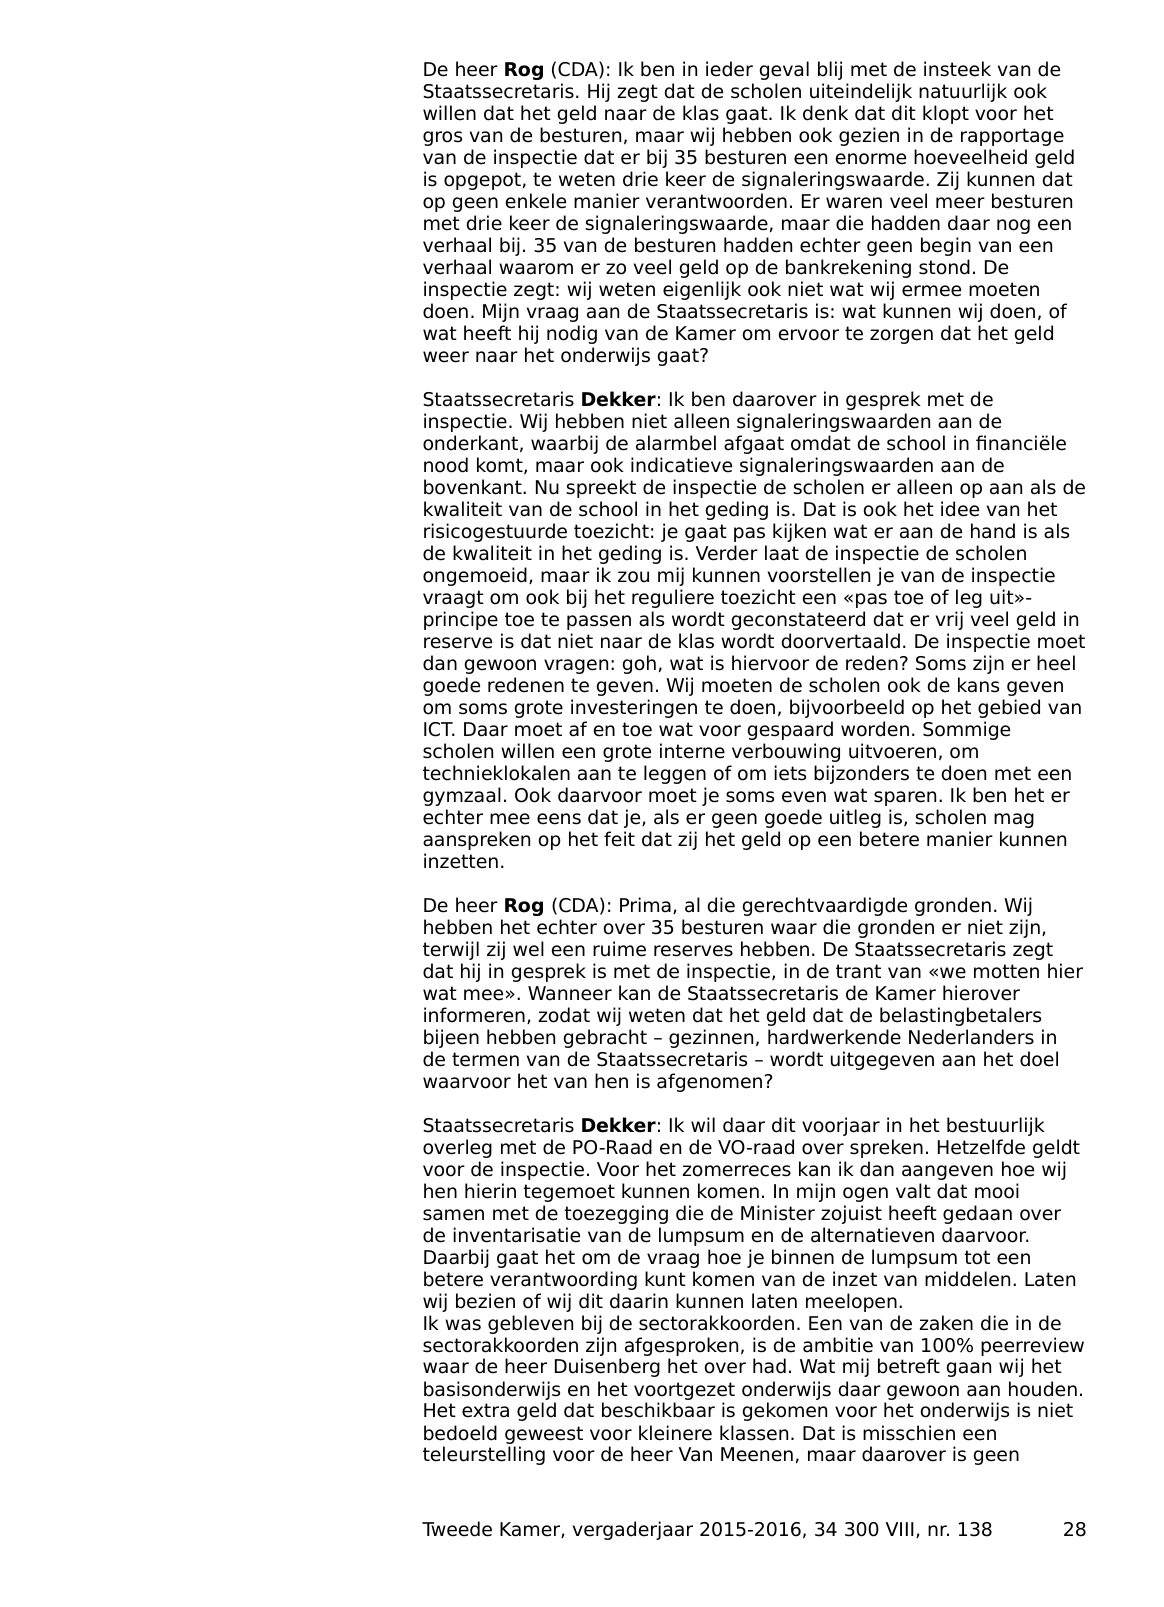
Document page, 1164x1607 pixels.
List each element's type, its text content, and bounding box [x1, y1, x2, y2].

text De heer Rog (CDA): Ik ben in ieder geval blij met de insteek van de Staatssecretaris. Hij zegt dat de scholen uiteindelijk natuurlijk ook willen dat het geld naar de klas gaat. Ik denk dat dit klopt voor het gros van de besturen, maar wij hebben ook gezien in de rapportage van de inspectie dat er bij 35 besturen een enorme hoeveelheid geld is opgepot, te weten drie keer de signaleringswaarde. Zij kunnen dat op geen enkele manier verantwoorden. Er waren veel meer besturen met drie keer de signaleringswaarde, maar die hadden daar nog een verhaal bij. 35 van de besturen hadden echter geen begin van een verhaal waarom er zo veel geld op de bankrekening stond. De inspectie zegt: wij weten eigenlijk ook niet wat wij ermee moeten doen. Mijn vraag aan de Staatssecretaris is: wat kunnen wij doen, of wat heeft hij nodig van de Kamer om ervoor te zorgen dat het geld weer naar het onderwijs gaat? [422, 59, 1087, 367]
text Ik was gebleven bij de sectorakkoorden. Een van de zaken die in de sectorakkoorden zijn afgesproken, is de ambitie van 100% peerreview waar de heer Duisenberg het over had. Wat mij betreft gaan wij het basisonderwijs en het voortgezet onderwijs daar gewoon aan houden. Het extra geld dat beschikbaar is gekomen voor het onderwijs is niet bedoeld geweest voor kleinere klassen. Dat is misschien een teleurstelling voor de heer Van Meenen, maar daarover is geen [422, 1312, 1087, 1466]
text De heer Rog (CDA): Prima, al die gerechtvaardigde gronden. Wij hebben het echter over 35 besturen waar die gronden er niet zijn, terwijl zij wel een ruime reserves hebben. De Staatssecretaris zegt dat hij in gesprek is met de inspectie, in de trant van «we motten hier wat mee». Wanneer kan de Staatssecretaris de Kamer hierover informeren, zodat wij weten dat het geld dat de belastingbetalers bijeen hebben gebracht – gezinnen, hardwerkende Nederlanders in de termen van de Staatssecretaris – wordt uitgegeven aan het doel waarvoor het van hen is afgenomen? [422, 895, 1087, 1092]
text Staatssecretaris Dekker: Ik wil daar dit voorjaar in het bestuurlijk overleg met de PO-Raad en de VO-raad over spreken. Hetzelfde geldt voor de inspectie. Voor het zomerreces kan ik dan aangeven hoe wij hen hierin tegemoet kunnen komen. In mijn ogen valt dat mooi samen met de toezegging die de Minister zojuist heeft gedaan over de inventarisatie van de lumpsum en de alternatieven daarvoor. Daarbij gaat het om de vraag hoe je binnen de lumpsum tot een betere verantwoording kunt komen van de inzet van middelen. Laten wij bezien of wij dit daarin kunnen laten meelopen. [422, 1115, 1087, 1312]
text Staatssecretaris Dekker: Ik ben daarover in gesprek met de inspectie. Wij hebben niet alleen signaleringswaarden aan de onderkant, waarbij de alarmbel afgaat omdat de school in financiële nood komt, maar ook indicatieve signaleringswaarden aan de bovenkant. Nu spreekt de inspectie de scholen er alleen op aan als de kwaliteit van de school in het geding is. Dat is ook het idee van het risicogestuurde toezicht: je gaat pas kijken wat er aan de hand is als de kwaliteit in het geding is. Verder laat de inspectie de scholen ongemoeid, maar ik zou mij kunnen voorstellen je van de inspectie vraagt om ook bij het reguliere toezicht een «pas toe of leg uit»-principe toe te passen als wordt geconstateerd dat er vrij veel geld in reserve is dat niet naar de klas wordt doorvertaald. De inspectie moet dan gewoon vragen: goh, wat is hiervoor de reden? Soms zijn er heel goede redenen te geven. Wij moeten de scholen ook de kans geven om soms grote investeringen te doen, bijvoorbeeld op het gebied van ICT. Daar moet af en toe wat voor gespaard worden. Sommige scholen willen een grote interne verbouwing uitvoeren, om technieklokalen aan te leggen of om iets bijzonders te doen met een gymzaal. Ook daarvoor moet je soms even wat sparen. Ik ben het er echter mee eens dat je, als er geen goede uitleg is, scholen mag aanspreken op het feit dat zij het geld op een betere manier kunnen inzetten. [422, 389, 1087, 872]
